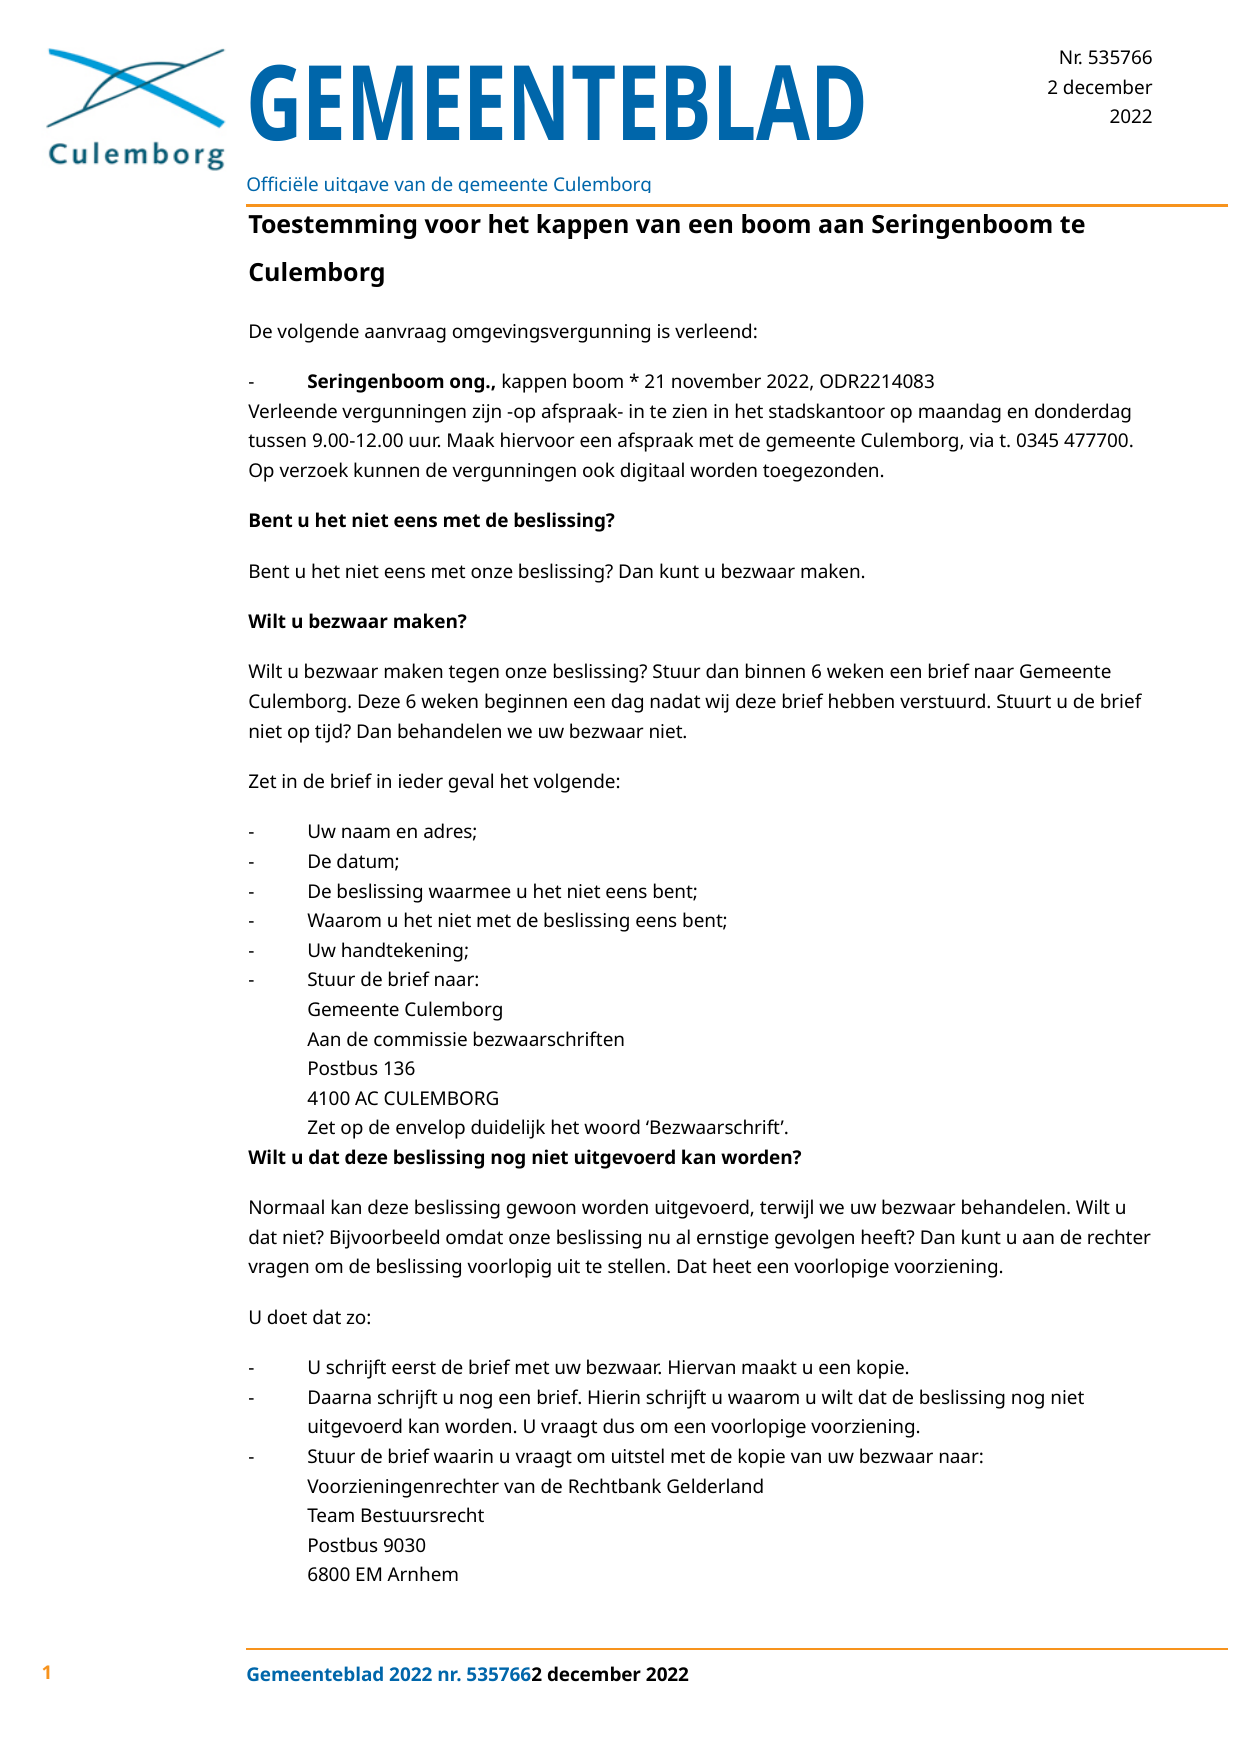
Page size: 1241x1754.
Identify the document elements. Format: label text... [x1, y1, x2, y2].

list Seringenboom ong., kappen boom * 21 november 2022, ODR2214083 [248, 368, 1152, 394]
list 6800 EM Arnhem [248, 1562, 1152, 1587]
list Uw handtekening; [248, 937, 1152, 963]
text Bent u het niet eens met de beslissing? [248, 507, 1152, 533]
list Waarom u het niet met de beslissing eens bent; [248, 907, 1152, 933]
text Wilt u bezwaar maken tegen onze beslissing? Stuur dan binnen 6 weken een brief naar Gemeente Culemborg. Deze 6 weken beginnen een dag nadat wij deze brief hebben verstuurd. Stuurt u de brief niet op tijd? Dan behandelen we uw bezwaar niet. [248, 659, 1152, 744]
list Stuur de brief naar: [248, 967, 1152, 992]
list 4100 AC CULEMBORG [248, 1085, 1152, 1111]
text Verleende vergunningen zijn -op afspraak- in te zien in het stadskantoor op maandag en donderdag tussen 9.00-12.00 uur. Maak hiervoor een afspraak met de gemeente Culemborg, via t. 0345 477700. Op verzoek kunnen de vergunningen ook digitaal worden toegezonden. [248, 398, 1152, 483]
list De beslissing waarmee u het niet eens bent; [248, 878, 1152, 904]
text Wilt u dat deze beslissing nog niet uitgevoerd kan worden? [248, 1144, 1152, 1170]
list Postbus 9030 [248, 1532, 1152, 1558]
text Normaal kan deze beslissing gewoon worden uitgevoerd, terwijl we uw bezwaar behandelen. Wilt u dat niet? Bijvoorbeeld omdat onze beslissing nu al ernstige gevolgen heeft? Dan kunt u aan de rechter vragen om de beslissing voorlopig uit te stellen. Dat heet een voorlopige voorziening. [248, 1194, 1152, 1279]
list Aan de commissie bezwaarschriften [248, 1026, 1152, 1052]
list De datum; [248, 848, 1152, 874]
list U schrijft eerst de brief met uw bezwaar. Hiervan maakt u een kopie. [248, 1354, 1152, 1380]
text Bent u het niet eens met onze beslissing? Dan kunt u bezwaar maken. [248, 558, 1152, 584]
text Wilt u bezwaar maken? [248, 608, 1152, 634]
text U doet dat zo: [248, 1304, 1152, 1330]
list Daarna schrijft u nog een brief. Hierin schrijft u waarom u wilt dat de beslissing nog niet uitgevoerd kan worden. U vraagt dus om een voorlopige voorziening. [248, 1384, 1152, 1439]
list Zet op de envelop duidelijk het woord ‘Bezwaarschrift’. [248, 1114, 1152, 1140]
text Toestemming voor het kappen van een boom aan Seringenboom te Culemborg [248, 207, 1152, 288]
list Gemeente Culemborg [248, 996, 1152, 1022]
list Voorzieningenrechter van de Rechtbank Gelderland [248, 1473, 1152, 1499]
text Zet in de brief in ieder geval het volgende: [248, 768, 1152, 794]
list Stuur de brief waarin u vraagt om uitstel met de kopie van uw bezwaar naar: [248, 1443, 1152, 1469]
text De volgende aanvraag omgevingsvergunning is verleend: [248, 318, 1152, 344]
picture [41, 47, 231, 172]
list Postbus 136 [248, 1055, 1152, 1081]
list Uw naam en adres; [248, 819, 1152, 844]
list Team Bestuursrecht [248, 1502, 1152, 1528]
